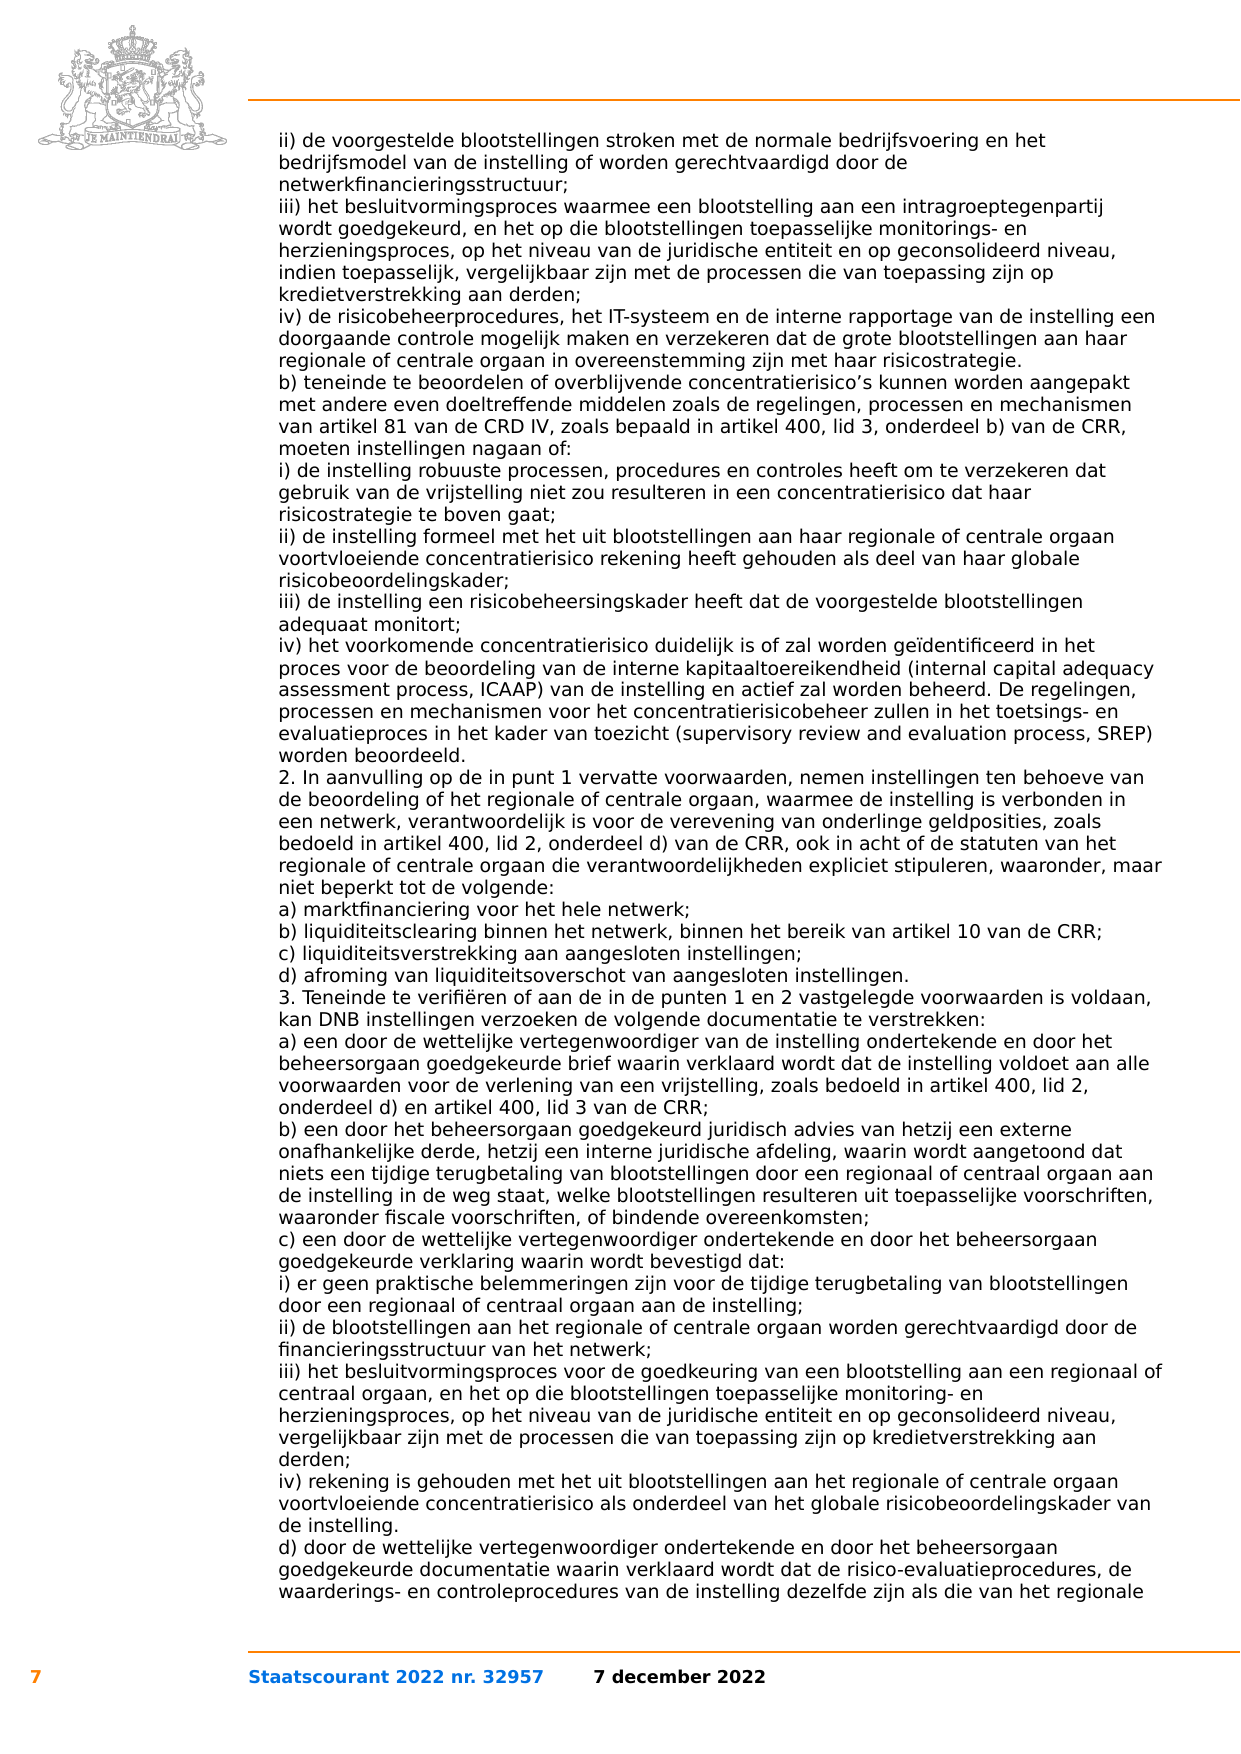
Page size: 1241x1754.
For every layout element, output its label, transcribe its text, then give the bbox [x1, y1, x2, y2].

text i) de instelling robuuste processen, procedures en controles heeft om te verzekeren dat gebruik van de vrijstelling niet zou resulteren in een concentratierisico dat haar risicostrategie te boven gaat; [278, 459, 1163, 526]
text c) liquiditeitsverstrekking aan aangesloten instellingen; [278, 943, 1163, 965]
text i) er geen praktische belemmeringen zijn voor de tijdige terugbetaling van blootstellingen door een regionaal of centraal orgaan aan de instelling; [278, 1273, 1163, 1317]
text ii) de voorgestelde blootstellingen stroken met de normale bedrijfsvoering en het bedrijfsmodel van de instelling of worden gerechtvaardigd door de netwerkfinancieringsstructuur; [278, 130, 1163, 196]
text iii) het besluitvormingsproces waarmee een blootstelling aan een intragroeptegenpartij wordt goedgekeurd, en het op die blootstellingen toepasselijke monitorings- en herzieningsproces, op het niveau van de juridische entiteit en op geconsolideerd niveau, indien toepasselijk, vergelijkbaar zijn met de processen die van toepassing zijn op kredietverstrekking aan derden; [278, 196, 1163, 306]
text a) marktfinanciering voor het hele netwerk; [278, 899, 1163, 921]
text 3. Teneinde te verifiëren of aan de in de punten 1 en 2 vastgelegde voorwaarden is voldaan, kan DNB instellingen verzoeken de volgende documentatie te verstrekken: [278, 987, 1163, 1031]
text b) een door het beheersorgaan goedgekeurd juridisch advies van hetzij een externe onafhankelijke derde, hetzij een interne juridische afdeling, waarin wordt aangetoond dat niets een tijdige terugbetaling van blootstellingen door een regionaal of centraal orgaan aan de instelling in de weg staat, welke blootstellingen resulteren uit toepasselijke voorschriften, waaronder fiscale voorschriften, of bindende overeenkomsten; [278, 1119, 1163, 1229]
text iii) het besluitvormingsproces voor de goedkeuring van een blootstelling aan een regionaal of centraal orgaan, en het op die blootstellingen toepasselijke monitoring- en herzieningsproces, op het niveau van de juridische entiteit en op geconsolideerd niveau, vergelijkbaar zijn met de processen die van toepassing zijn op kredietverstrekking aan derden; [278, 1361, 1163, 1471]
text d) afroming van liquiditeitsoverschot van aangesloten instellingen. [278, 965, 1163, 987]
text ii) de blootstellingen aan het regionale of centrale orgaan worden gerechtvaardigd door de financieringsstructuur van het netwerk; [278, 1317, 1163, 1361]
text iv) het voorkomende concentratierisico duidelijk is of zal worden geïdentificeerd in het proces voor de beoordeling van de interne kapitaaltoereikendheid (internal capital adequacy assessment process, ICAAP) van de instelling en actief zal worden beheerd. De regelingen, processen en mechanismen voor het concentratierisicobeheer zullen in het toetsings- en evaluatieproces in het kader van toezicht (supervisory review and evaluation process, SREP) worden beoordeeld. [278, 635, 1163, 767]
text iv) rekening is gehouden met het uit blootstellingen aan het regionale of centrale orgaan voortvloeiende concentratierisico als onderdeel van het globale risicobeoordelingskader van de instelling. [278, 1471, 1163, 1537]
text iii) de instelling een risicobeheersingskader heeft dat de voorgestelde blootstellingen adequaat monitort; [278, 591, 1163, 635]
text c) een door de wettelijke vertegenwoordiger ondertekende en door het beheersorgaan goedgekeurde verklaring waarin wordt bevestigd dat: [278, 1229, 1163, 1273]
text ii) de instelling formeel met het uit blootstellingen aan haar regionale of centrale orgaan voortvloeiende concentratierisico rekening heeft gehouden als deel van haar globale risicobeoordelingskader; [278, 526, 1163, 591]
text a) een door de wettelijke vertegenwoordiger van de instelling ondertekende en door het beheersorgaan goedgekeurde brief waarin verklaard wordt dat de instelling voldoet aan alle voorwaarden voor de verlening van een vrijstelling, zoals bedoeld in artikel 400, lid 2, onderdeel d) en artikel 400, lid 3 van de CRR; [278, 1031, 1163, 1119]
text d) door de wettelijke vertegenwoordiger ondertekende en door het beheersorgaan goedgekeurde documentatie waarin verklaard wordt dat de risico-evaluatieprocedures, de waarderings- en controleprocedures van de instelling dezelfde zijn als die van het regionale [278, 1537, 1163, 1602]
picture [38, 25, 227, 150]
text b) liquiditeitsclearing binnen het netwerk, binnen het bereik van artikel 10 van de CRR; [278, 921, 1163, 943]
text b) teneinde te beoordelen of overblijvende concentratierisico’s kunnen worden aangepakt met andere even doeltreffende middelen zoals de regelingen, processen en mechanismen van artikel 81 van de CRD IV, zoals bepaald in artikel 400, lid 3, onderdeel b) van de CRR, moeten instellingen nagaan of: [278, 372, 1163, 459]
text 2. In aanvulling op de in punt 1 vervatte voorwaarden, nemen instellingen ten behoeve van de beoordeling of het regionale of centrale orgaan, waarmee de instelling is verbonden in een netwerk, verantwoordelijk is voor de verevening van onderlinge geldposities, zoals bedoeld in artikel 400, lid 2, onderdeel d) van de CRR, ook in acht of de statuten van het regionale of centrale orgaan die verantwoordelijkheden expliciet stipuleren, waaronder, maar niet beperkt tot de volgende: [278, 767, 1163, 899]
text iv) de risicobeheerprocedures, het IT-systeem en de interne rapportage van de instelling een doorgaande controle mogelijk maken en verzekeren dat de grote blootstellingen aan haar regionale of centrale orgaan in overeenstemming zijn met haar risicostrategie. [278, 306, 1163, 372]
